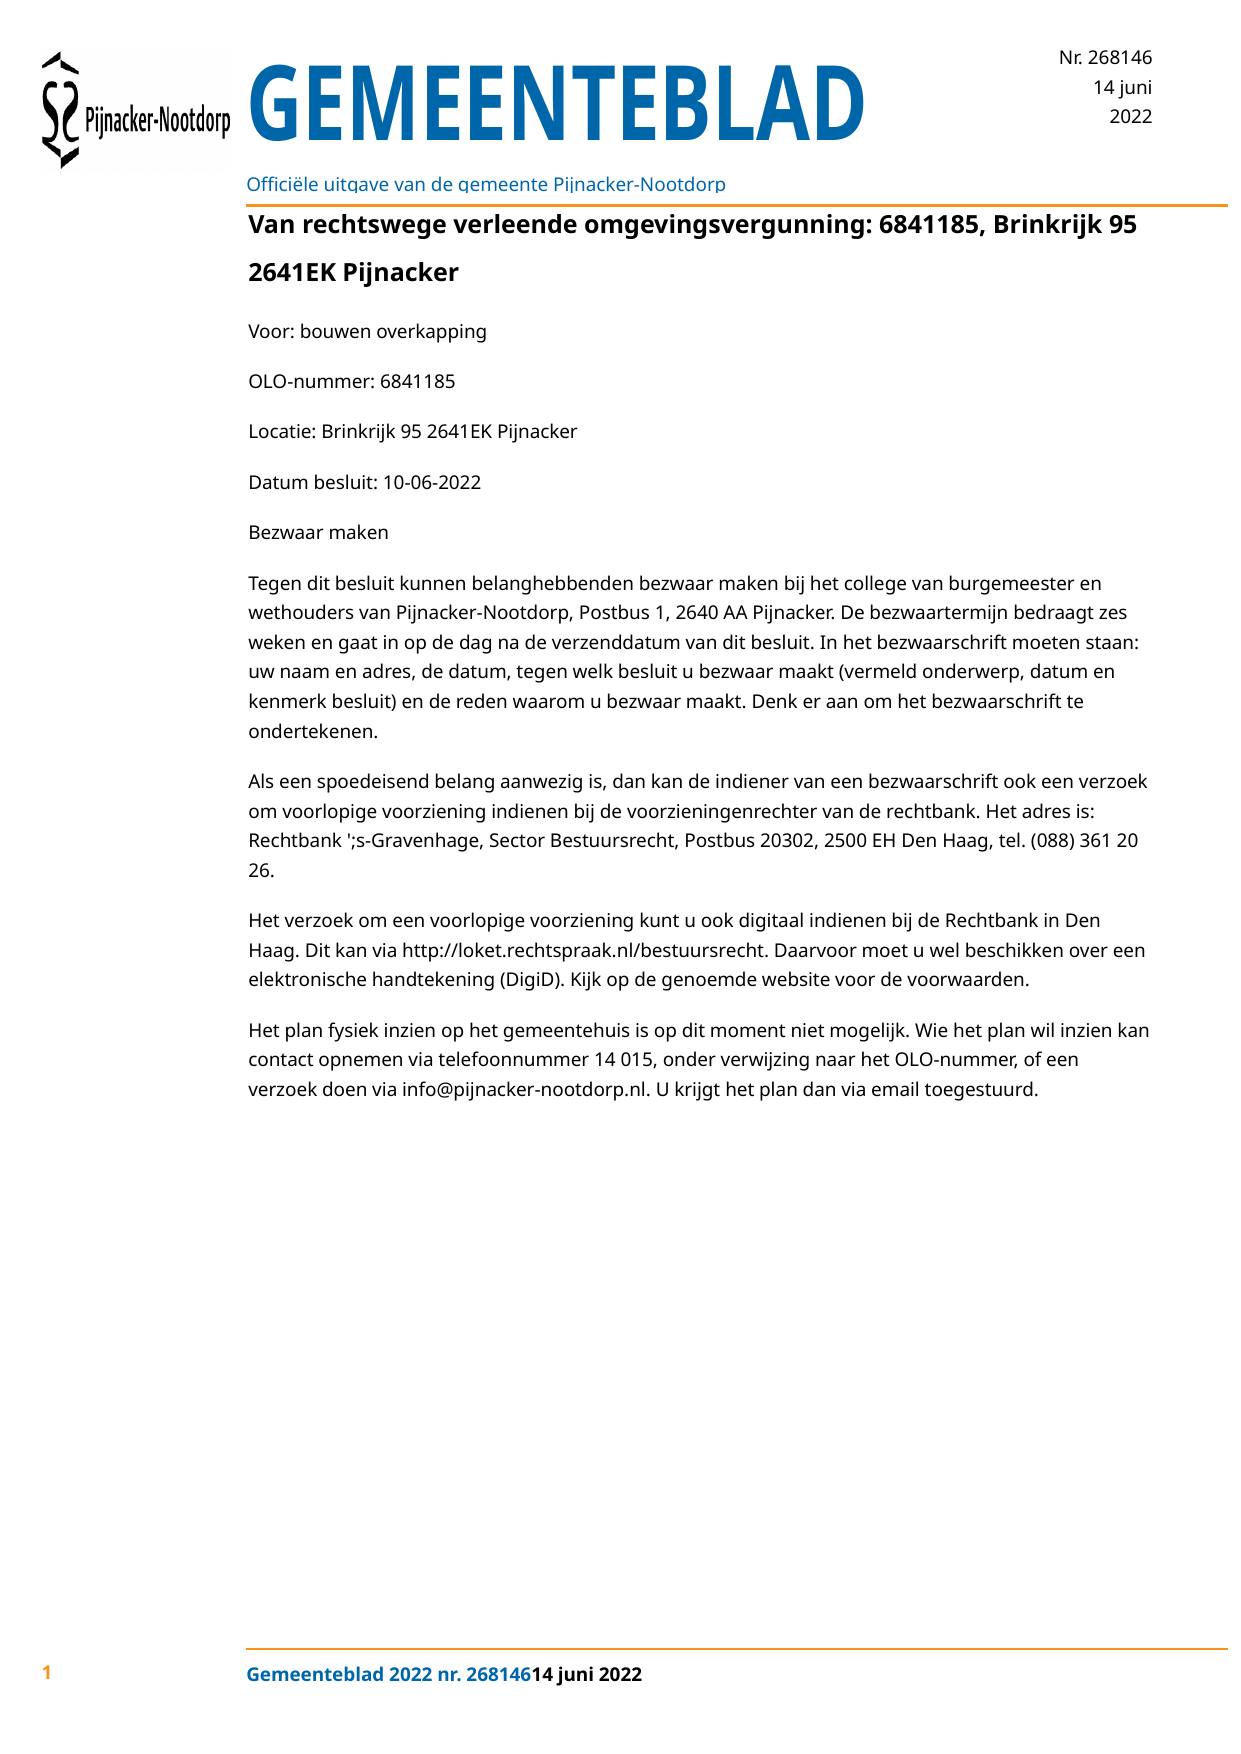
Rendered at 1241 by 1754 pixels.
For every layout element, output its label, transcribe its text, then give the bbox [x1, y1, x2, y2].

text Het verzoek om een voorlopige voorziening kunt u ook digitaal indienen bij de Rechtbank in Den Haag. Dit kan via http://loket.rechtspraak.nl/bestuursrecht. Daarvoor moet u wel beschikken over een elektronische handtekening (DigiD). Kijk op de genoemde website voor de voorwaarden. [248, 907, 1152, 992]
text OLO-nummer: 6841185 [248, 368, 1152, 394]
text Voor: bouwen overkapping [248, 318, 1152, 344]
text Van rechtswege verleende omgevingsvergunning: 6841185, Brinkrijk 95 2641EK Pijnacker [248, 207, 1152, 288]
text Het plan fysiek inzien op het gemeentehuis is op dit moment niet mogelijk. Wie het plan wil inzien kan contact opnemen via telefoonnummer 14 015, onder verwijzing naar het OLO-nummer, of een verzoek doen via info@pijnacker-nootdorp.nl. U krijgt het plan dan via email toegestuurd. [248, 1017, 1152, 1102]
text Als een spoedeisend belang aanwezig is, dan kan de indiener van een bezwaarschrift ook een verzoek om voorlopige voorziening indienen bij de voorzieningenrechter van de rechtbank. Het adres is: Rechtbank ';s-Gravenhage, Sector Bestuursrecht, Postbus 20302, 2500 EH Den Haag, tel. (088) 361 20 26. [248, 768, 1152, 883]
picture [41, 47, 231, 172]
text Tegen dit besluit kunnen belanghebbenden bezwaar maken bij het college van burgemeester en wethouders van Pijnacker-Nootdorp, Postbus 1, 2640 AA Pijnacker. De bezwaartermijn bedraagt zes weken en gaat in op de dag na de verzenddatum van dit besluit. In het bezwaarschrift moeten staan: uw naam en adres, de datum, tegen welk besluit u bezwaar maakt (vermeld onderwerp, datum en kenmerk besluit) en de reden waarom u bezwaar maakt. Denk er aan om het bezwaarschrift te ondertekenen. [248, 570, 1152, 744]
text Bezwaar maken [248, 519, 1152, 545]
text Locatie: Brinkrijk 95 2641EK Pijnacker [248, 419, 1152, 444]
text Datum besluit: 10-06-2022 [248, 469, 1152, 495]
